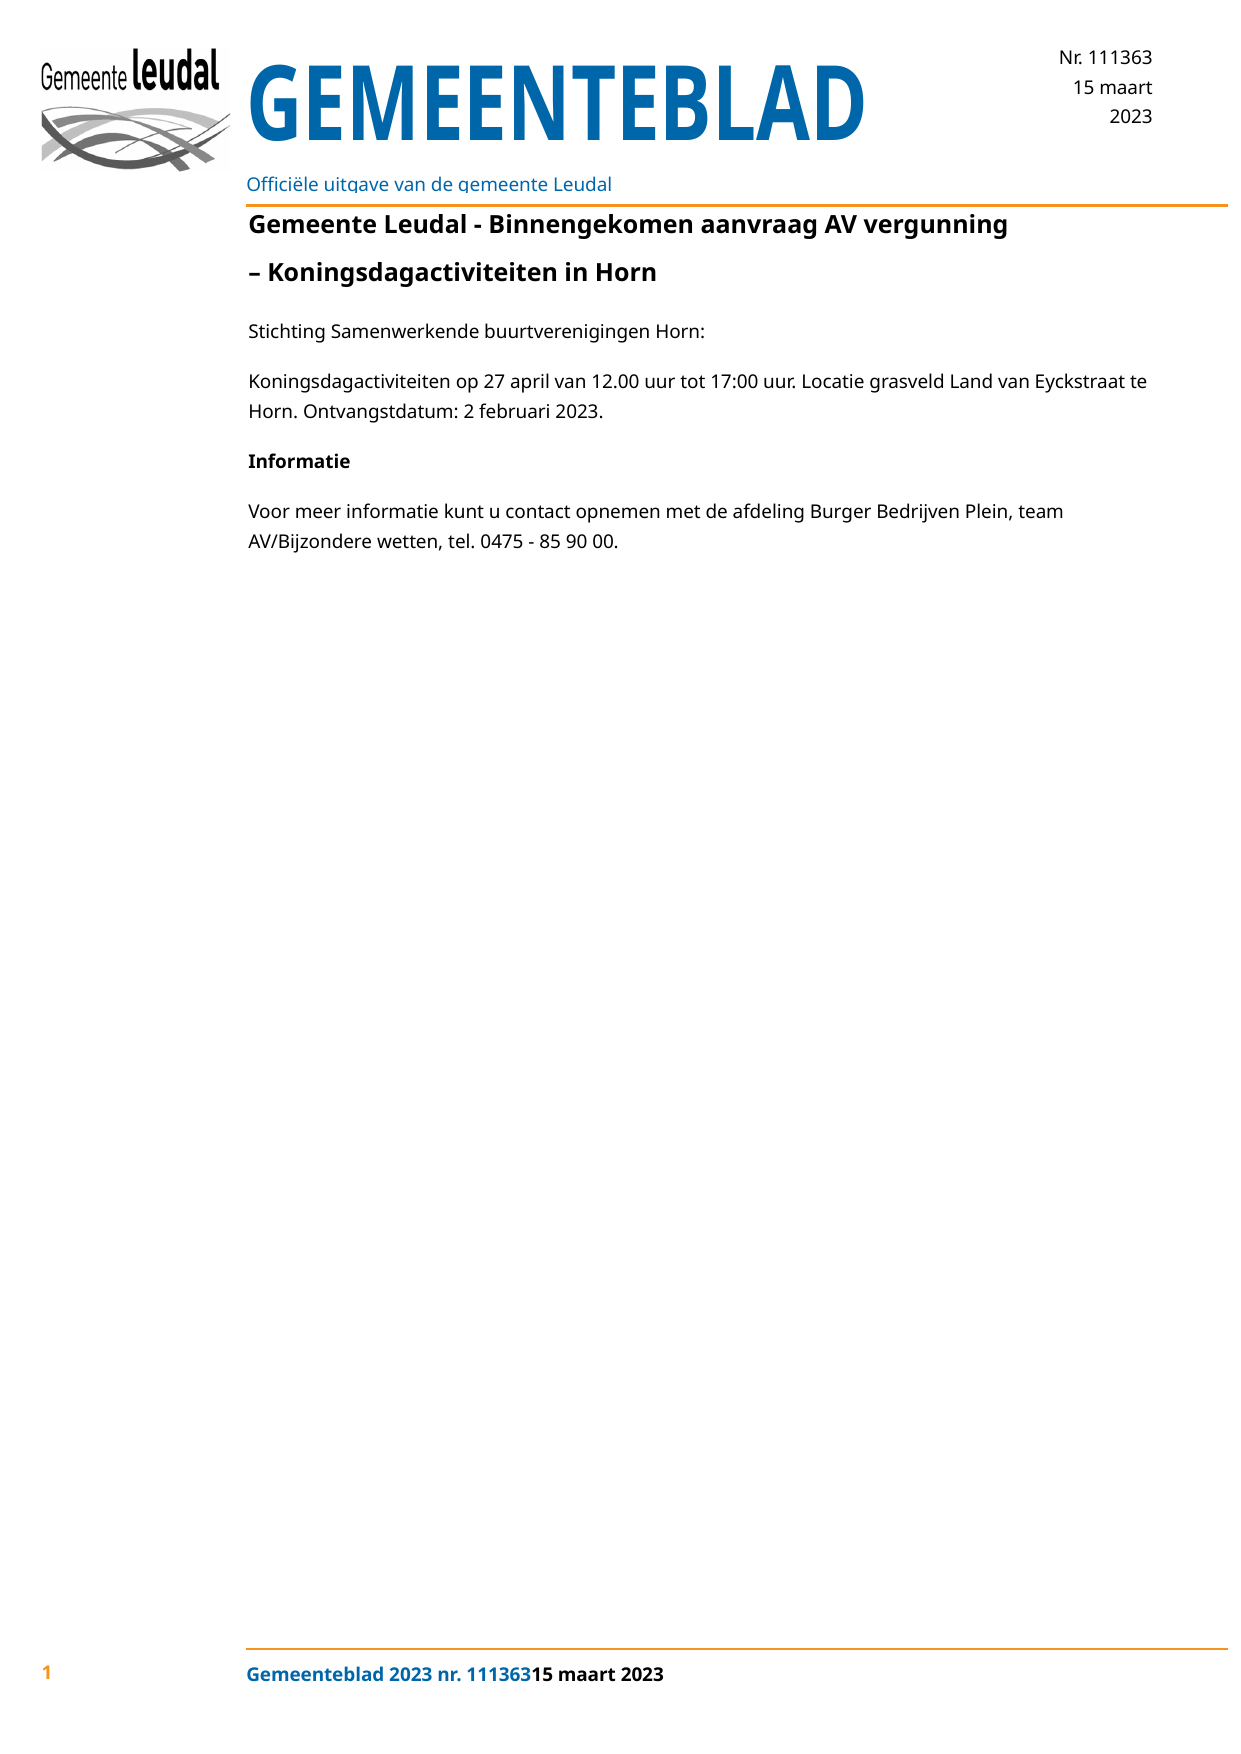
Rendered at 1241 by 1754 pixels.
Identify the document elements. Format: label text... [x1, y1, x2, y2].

picture [41, 47, 231, 172]
text Gemeente Leudal - Binnengekomen aanvraag AV vergunning – Koningsdagactiviteiten in Horn [248, 207, 1152, 288]
text Stichting Samenwerkende buurtverenigingen Horn: [248, 318, 1152, 344]
text Koningsdagactiviteiten op 27 april van 12.00 uur tot 17:00 uur. Locatie grasveld Land van Eyckstraat te Horn. Ontvangstdatum: 2 februari 2023. [248, 368, 1152, 424]
text Voor meer informatie kunt u contact opnemen met de afdeling Burger Bedrijven Plein, team AV/Bijzondere wetten, tel. 0475 - 85 90 00. [248, 499, 1152, 554]
text Informatie [248, 448, 1152, 474]
